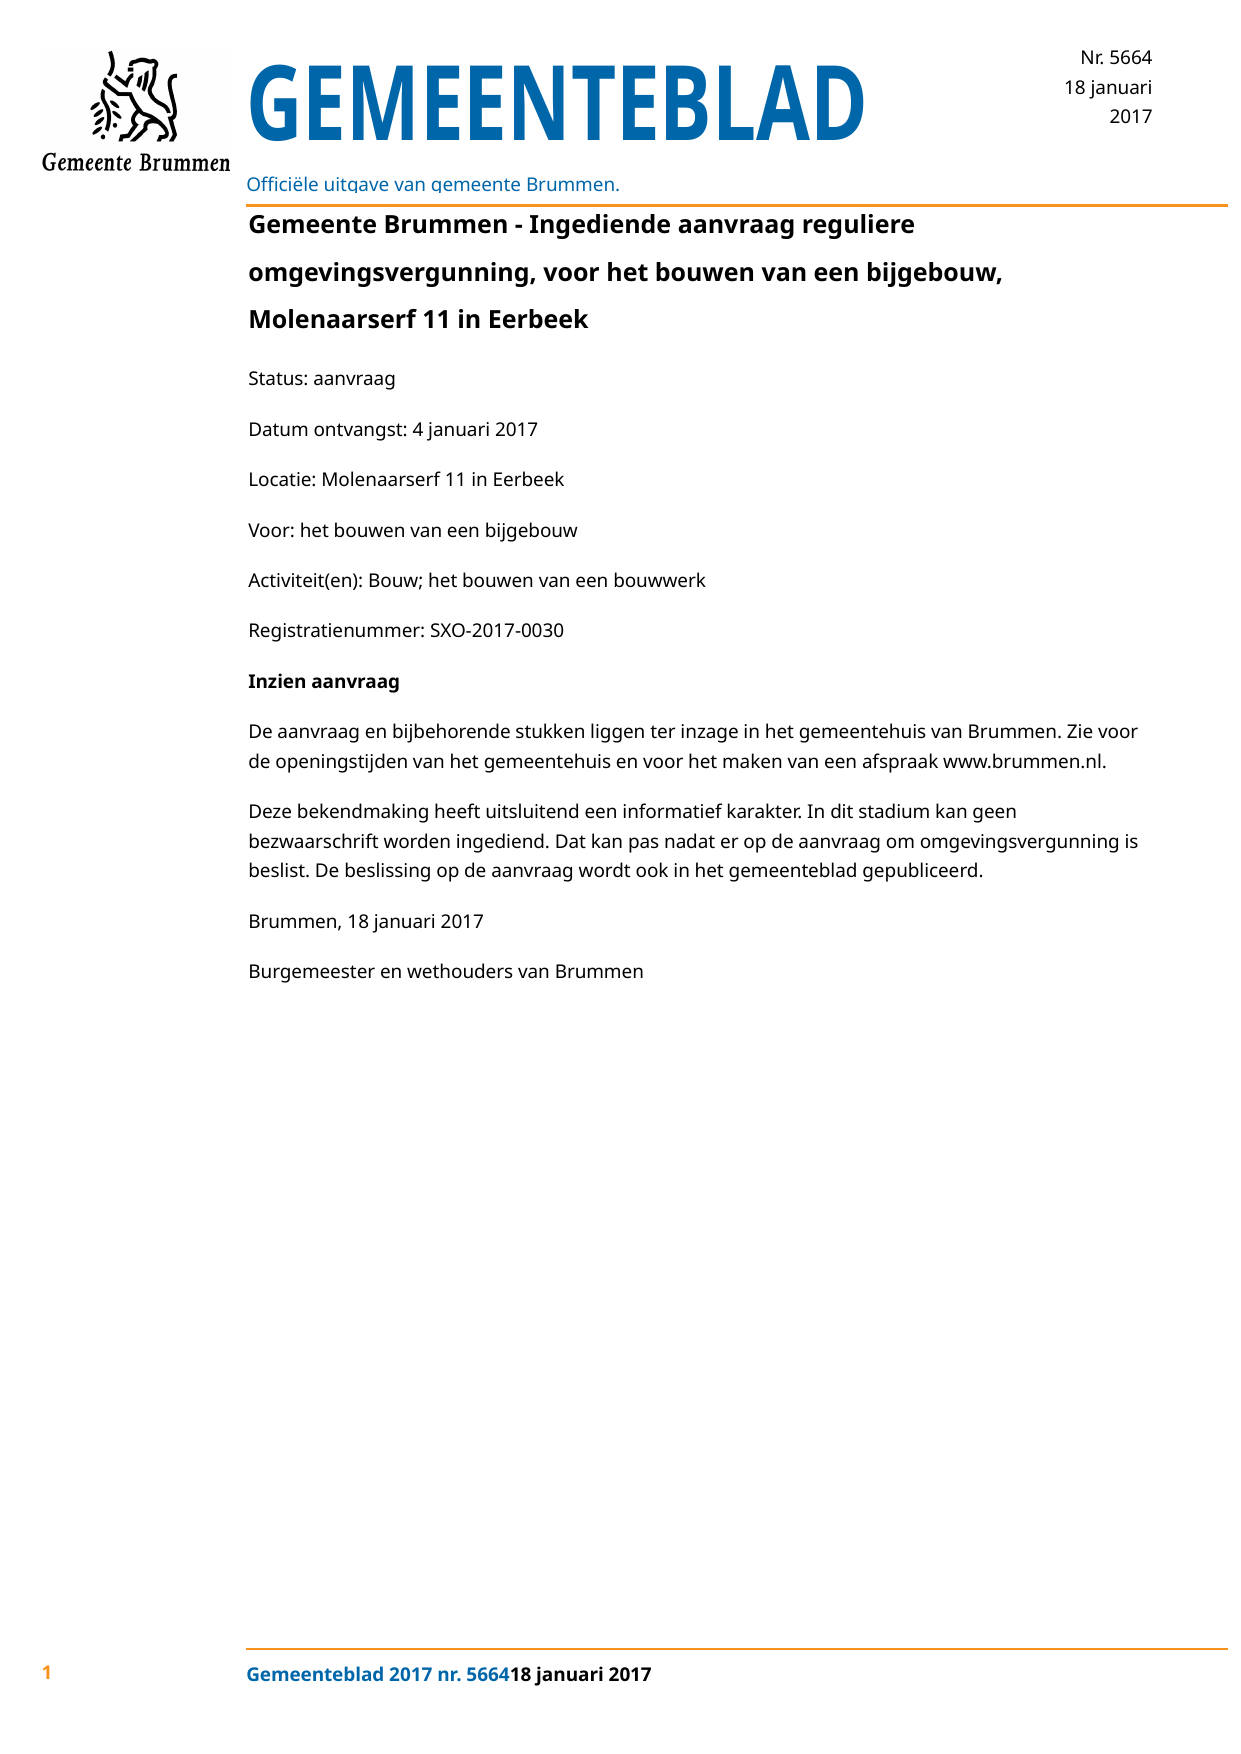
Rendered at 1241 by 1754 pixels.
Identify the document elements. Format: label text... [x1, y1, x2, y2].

text Deze bekendmaking heeft uitsluitend een informatief karakter. In dit stadium kan geen bezwaarschrift worden ingediend. Dat kan pas nadat er op de aanvraag om omgevingsvergunning is beslist. De beslissing op de aanvraag wordt ook in het gemeenteblad gepubliceerd. [248, 798, 1152, 883]
text Registratienummer: SXO-2017-0030 [248, 618, 1152, 643]
text Inzien aanvraag [248, 668, 1152, 694]
text Voor: het bouwen van een bijgebouw [248, 517, 1152, 542]
text Burgemeester en wethouders van Brummen [248, 958, 1152, 984]
text Locatie: Molenaarserf 11 in Eerbeek [248, 466, 1152, 492]
text Brummen, 18 januari 2017 [248, 908, 1152, 934]
text Datum ontvangst: 4 januari 2017 [248, 416, 1152, 442]
text Activiteit(en): Bouw; het bouwen van een bouwwerk [248, 567, 1152, 593]
text De aanvraag en bijbehorende stukken liggen ter inzage in het gemeentehuis van Brummen. Zie voor de openingstijden van het gemeentehuis en voor het maken van een afspraak www.brummen.nl. [248, 718, 1152, 774]
text Gemeente Brummen - Ingediende aanvraag reguliere omgevingsvergunning, voor het bouwen van een bijgebouw, Molenaarserf 11 in Eerbeek [248, 207, 1152, 336]
picture [41, 47, 231, 172]
text Status: aanvraag [248, 366, 1152, 391]
